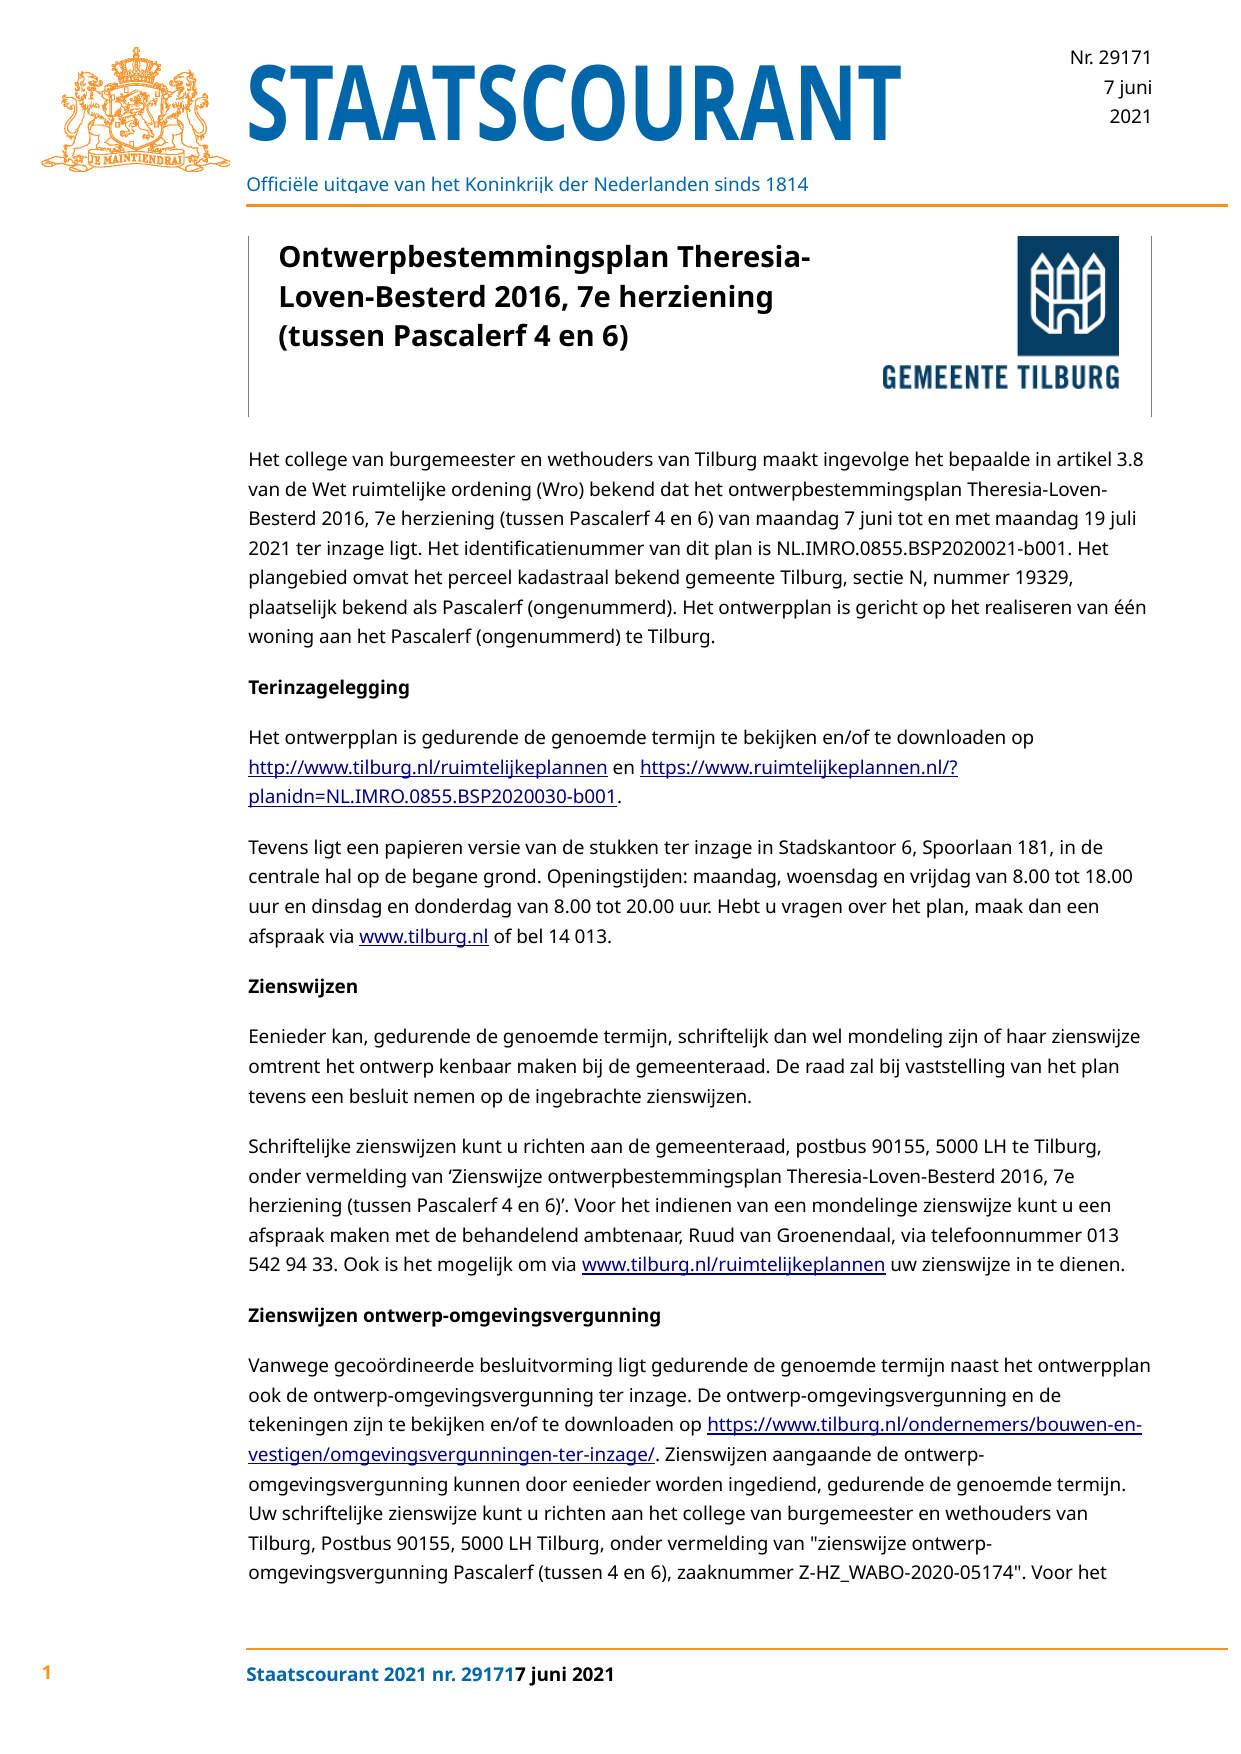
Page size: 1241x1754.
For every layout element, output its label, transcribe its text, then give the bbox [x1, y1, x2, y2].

text Het ontwerpplan is gedurende de genoemde termijn te bekijken en/of te downloaden op http://www.tilburg.nl/ruimtelijkeplannen en https://www.ruimtelijkeplannen.nl/?planidn=NL.IMRO.0855.BSP2020030-b001. [248, 724, 1152, 809]
text Eenieder kan, gedurende de genoemde termijn, schriftelijk dan wel mondeling zijn of haar zienswijze omtrent het ontwerp kenbaar maken bij de gemeenteraad. De raad zal bij vaststelling van het plan tevens een besluit nemen op de ingebrachte zienswijzen. [248, 1024, 1152, 1108]
text Terinzagelegging [248, 674, 1152, 700]
table_header [850, 236, 1151, 417]
picture [41, 47, 231, 172]
table_header Ontwerpbestemmingsplan Theresia-Loven-Besterd 2016, 7e herziening (tussen Pascalerf 4 en 6) [249, 236, 850, 417]
text Zienswijzen [248, 973, 1152, 999]
text Tevens ligt een papieren versie van de stukken ter inzage in Stadskantoor 6, Spoorlaan 181, in de centrale hal op de begane grond. Openingstijden: maandag, woensdag en vrijdag van 8.00 tot 18.00 uur en dinsdag en donderdag van 8.00 tot 20.00 uur. Hebt u vragen over het plan, maak dan een afspraak via www.tilburg.nl of bel 14 013. [248, 834, 1152, 948]
picture [882, 236, 1119, 391]
text Zienswijzen ontwerp-omgevingsvergunning [248, 1302, 1152, 1328]
text Schriftelijke zienswijzen kunt u richten aan de gemeenteraad, postbus 90155, 5000 LH te Tilburg, onder vermelding van ‘Zienswijze ontwerpbestemmingsplan Theresia-Loven-Besterd 2016, 7e herziening (tussen Pascalerf 4 en 6)’. Voor het indienen van een mondelinge zienswijze kunt u een afspraak maken met de behandelend ambtenaar, Ruud van Groenendaal, via telefoonnummer 013 542 94 33. Ook is het mogelijk om via www.tilburg.nl/ruimtelijkeplannen uw zienswijze in te dienen. [248, 1133, 1152, 1277]
text Vanwege gecoördineerde besluitvorming ligt gedurende de genoemde termijn naast het ontwerpplan ook de ontwerp-omgevingsvergunning ter inzage. De ontwerp-omgevingsvergunning en de tekeningen zijn te bekijken en/of te downloaden op https://www.tilburg.nl/ondernemers/bouwen-en-vestigen/omgevingsvergunningen-ter-inzage/. Zienswijzen aangaande de ontwerp-omgevingsvergunning kunnen door eenieder worden ingediend, gedurende de genoemde termijn. Uw schriftelijke zienswijze kunt u richten aan het college van burgemeester en wethouders van Tilburg, Postbus 90155, 5000 LH Tilburg, onder vermelding van "zienswijze ontwerp-omgevingsvergunning Pascalerf (tussen 4 en 6), zaaknummer Z-HZ_WABO-2020-05174". Voor het [248, 1352, 1152, 1585]
text Het college van burgemeester en wethouders van Tilburg maakt ingevolge het bepaalde in artikel 3.8 van de Wet ruimtelijke ordening (Wro) bekend dat het ontwerpbestemmingsplan Theresia-Loven-Besterd 2016, 7e herziening (tussen Pascalerf 4 en 6) van maandag 7 juni tot en met maandag 19 juli 2021 ter inzage ligt. Het identificatienummer van dit plan is NL.IMRO.0855.BSP2020021-b001. Het plangebied omvat het perceel kadastraal bekend gemeente Tilburg, sectie N, nummer 19329, plaatselijk bekend als Pascalerf (ongenummerd). Het ontwerpplan is gericht op het realiseren van één woning aan het Pascalerf (ongenummerd) te Tilburg. [248, 446, 1152, 649]
